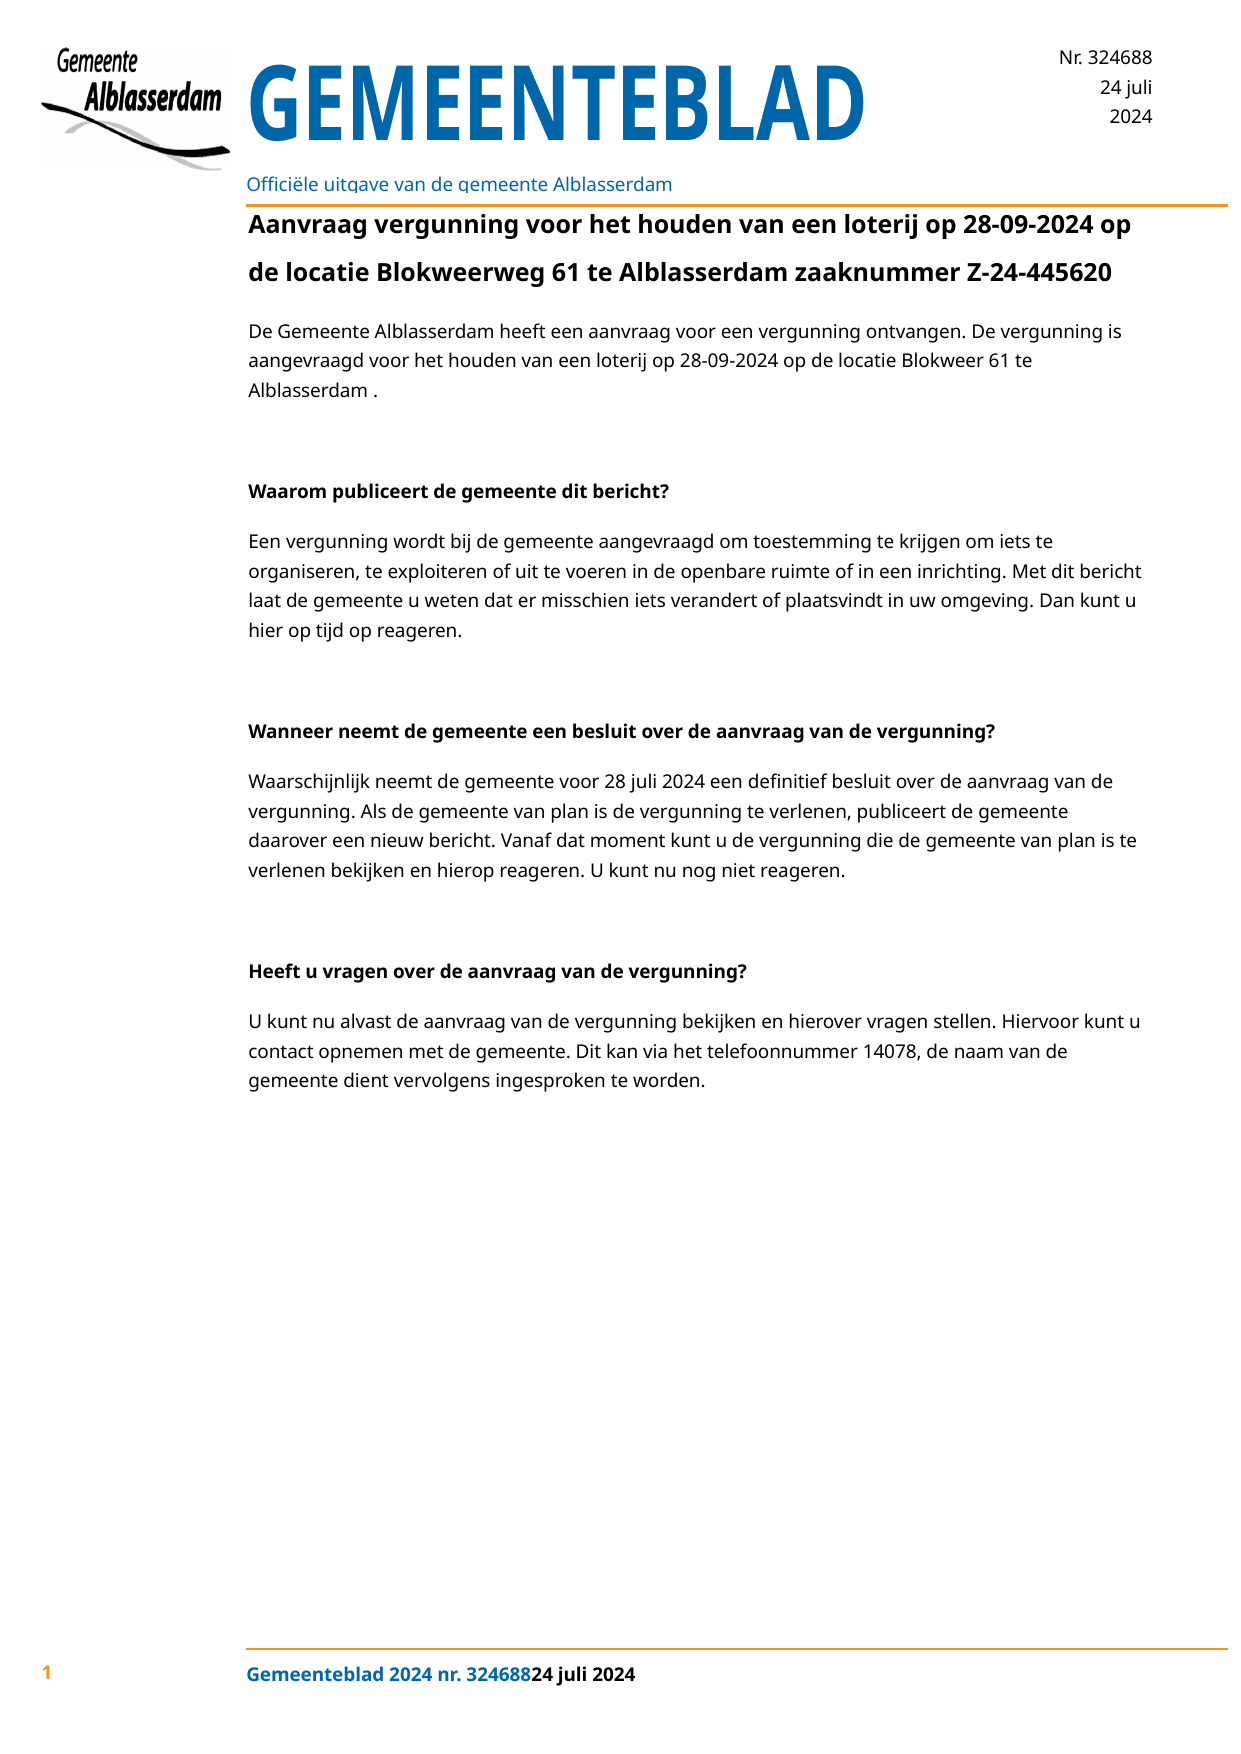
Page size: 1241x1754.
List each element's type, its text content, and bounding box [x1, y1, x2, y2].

text De Gemeente Alblasserdam heeft een aanvraag voor een vergunning ontvangen. De vergunning is aangevraagd voor het houden van een loterij op 28-09-2024 op de locatie Blokweer 61 te Alblasserdam . [248, 318, 1152, 403]
text Waarom publiceert de gemeente dit bericht? [248, 478, 1152, 504]
picture [41, 47, 231, 172]
text Een vergunning wordt bij de gemeente aangevraagd om toestemming te krijgen om iets te organiseren, te exploiteren of uit te voeren in de openbare ruimte of in een inrichting. Met dit bericht laat de gemeente u weten dat er misschien iets verandert of plaatsvindt in uw omgeving. Dan kunt u hier op tijd op reageren. [248, 528, 1152, 643]
text U kunt nu alvast de aanvraag van de vergunning bekijken en hierover vragen stellen. Hiervoor kunt u contact opnemen met de gemeente. Dit kan via het telefoonnummer 14078, de naam van de gemeente dient vervolgens ingesproken te worden. [248, 1008, 1152, 1093]
text Waarschijnlijk neemt de gemeente voor 28 juli 2024 een definitief besluit over de aanvraag van de vergunning. Als de gemeente van plan is de vergunning te verlenen, publiceert de gemeente daarover een nieuw bericht. Vanaf dat moment kunt u de vergunning die de gemeente van plan is te verlenen bekijken en hierop reageren. U kunt nu nog niet reageren. [248, 768, 1152, 883]
text Heeft u vragen over de aanvraag van de vergunning? [248, 958, 1152, 984]
text Aanvraag vergunning voor het houden van een loterij op 28-09-2024 op de locatie Blokweerweg 61 te Alblasserdam zaaknummer Z-24-445620 [248, 207, 1152, 288]
text Wanneer neemt de gemeente een besluit over de aanvraag van de vergunning? [248, 718, 1152, 744]
